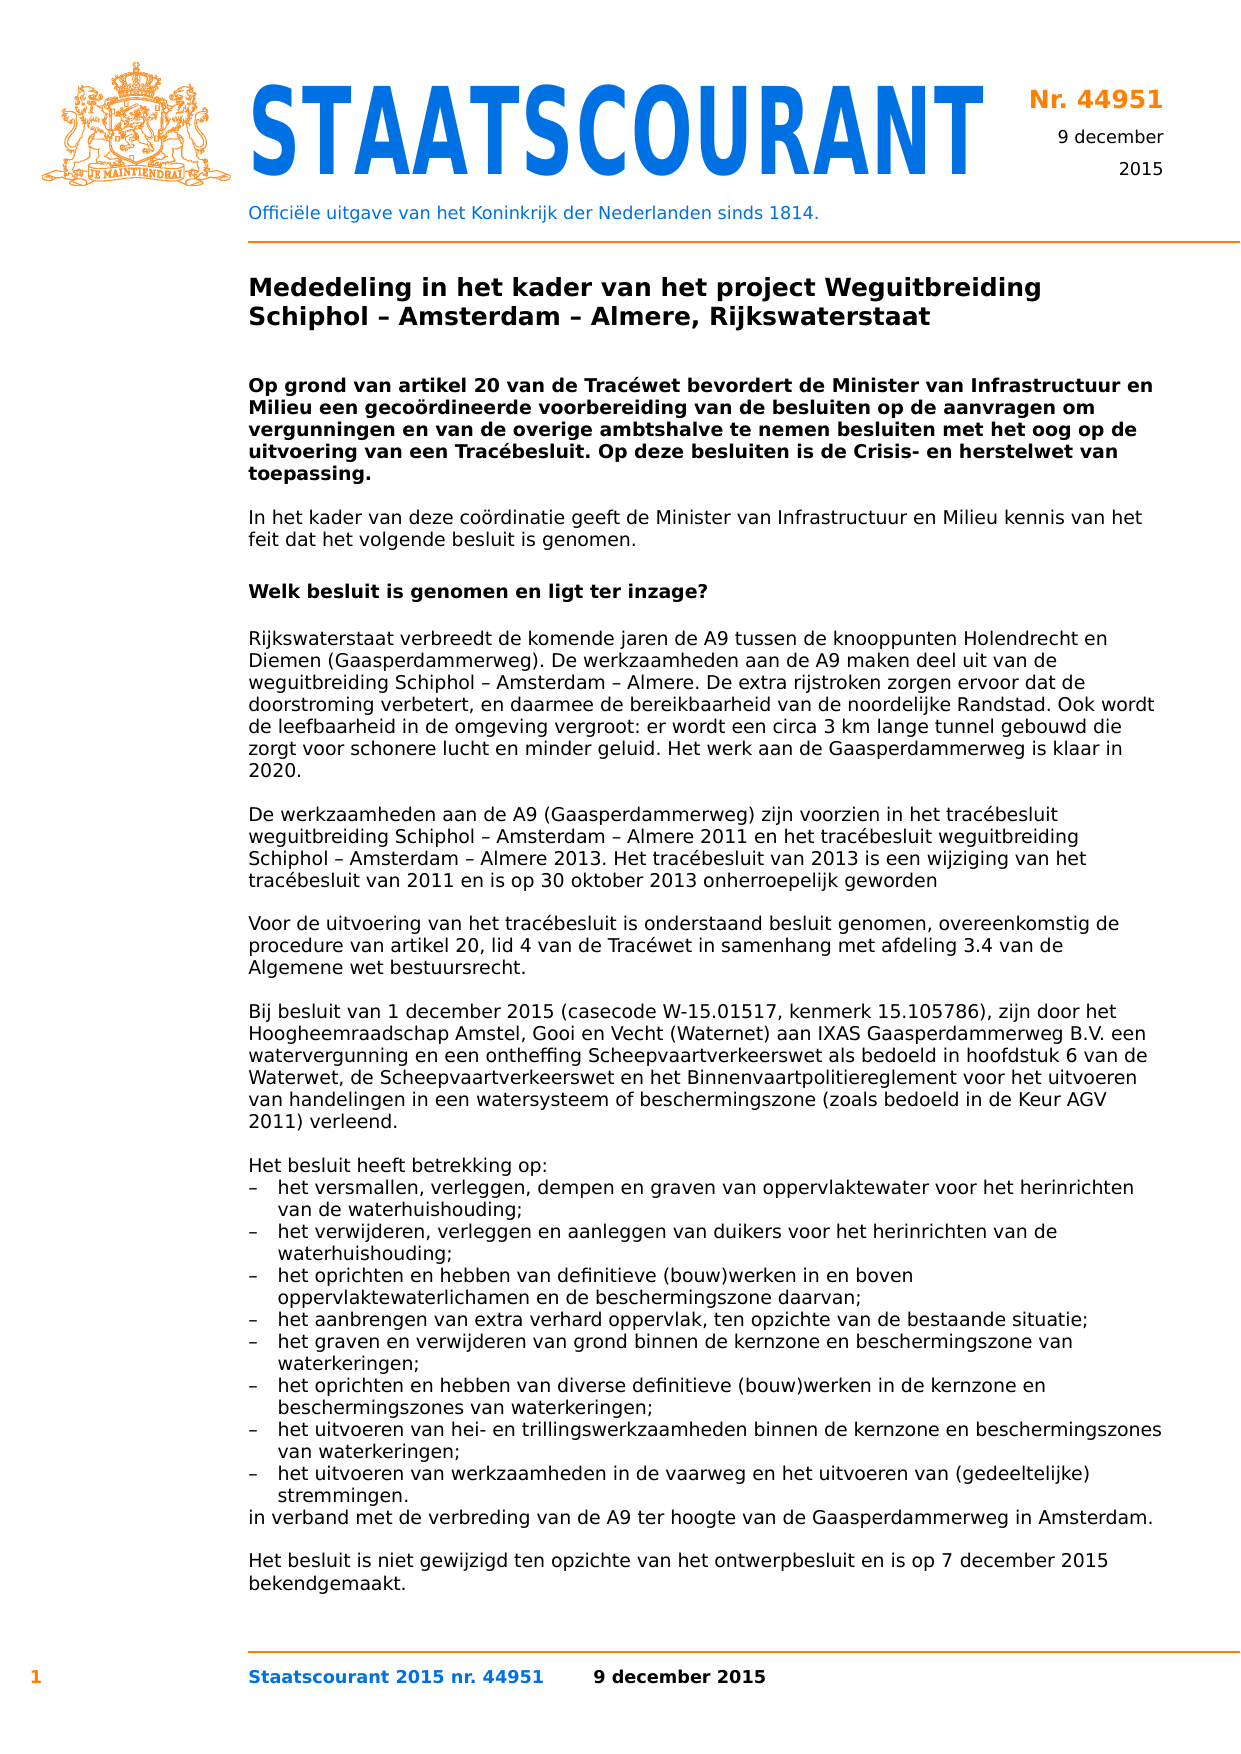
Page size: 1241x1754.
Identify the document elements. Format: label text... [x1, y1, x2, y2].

table_cell 2015 [998, 153, 1240, 203]
table_cell Officiële uitgave van het Koninkrijk der Nederlanden sinds 1814. [248, 203, 1240, 241]
text Voor de uitvoering van het tracébesluit is onderstaand besluit genomen, overeenkomstig de procedure van artikel 20, lid 4 van de Tracéwet in samenhang met afdeling 3.4 van de Algemene wet bestuursrecht. [248, 913, 1163, 979]
text – het oprichten en hebben van diverse definitieve (bouw)werken in de kernzone en beschermingszones van waterkeringen; [248, 1375, 1163, 1419]
text in verband met de verbreding van de A9 ter hoogte van de Gaasperdammerweg in Amsterdam. [248, 1507, 1163, 1528]
table_header Nr. 44951 [998, 62, 1240, 121]
text De werkzaamheden aan de A9 (Gaasperdammerweg) zijn voorzien in het tracébesluit weguitbreiding Schiphol – Amsterdam – Almere 2011 en het tracébesluit weguitbreiding Schiphol – Amsterdam – Almere 2013. Het tracébesluit van 2013 is een wijziging van het tracébesluit van 2011 en is op 30 oktober 2013 onherroepelijk geworden [248, 803, 1163, 891]
table_header [25, 62, 248, 241]
text Rijkswaterstaat verbreedt de komende jaren de A9 tussen de knooppunten Holendrecht en Diemen (Gaasperdammerweg). De werkzaamheden aan de A9 maken deel uit van de weguitbreiding Schiphol – Amsterdam – Almere. De extra rijstroken zorgen ervoor dat de doorstroming verbetert, en daarmee de bereikbaarheid van de noordelijke Randstad. Ook wordt de leefbaarheid in de omgeving vergroot: er wordt een circa 3 km lange tunnel gebouwd die zorgt voor schonere lucht en minder geluid. Het werk aan de Gaasperdammerweg is klaar in 2020. [248, 628, 1163, 782]
table_cell 9 december [998, 121, 1240, 153]
text Bij besluit van 1 december 2015 (casecode W-15.01517, kenmerk 15.105786), zijn door het Hoogheemraadschap Amstel, Gooi en Vecht (Waternet) aan IXAS Gaasperdammerweg B.V. een watervergunning en een ontheffing Scheepvaartverkeerswet als bedoeld in hoofdstuk 6 van de Waterwet, de Scheepvaartverkeerswet en het Binnenvaartpolitiereglement voor het uitvoeren van handelingen in een watersysteem of beschermingszone (zoals bedoeld in de Keur AGV 2011) verleend. [248, 1001, 1163, 1133]
subtitle Welk besluit is genomen en ligt ter inzage? [248, 581, 1163, 603]
text – het uitvoeren van werkzaamheden in de vaarweg en het uitvoeren van (gedeeltelijke) stremmingen. [248, 1463, 1163, 1507]
text – het versmallen, verleggen, dempen en graven van oppervlaktewater voor het herinrichten van de waterhuishouding; [248, 1177, 1163, 1221]
table_header STAATSCOURANT [248, 62, 998, 203]
text – het verwijderen, verleggen en aanleggen van duikers voor het herinrichten van de waterhuishouding; [248, 1221, 1163, 1265]
text – het aanbrengen van extra verhard oppervlak, ten opzichte van de bestaande situatie; [248, 1309, 1163, 1331]
text Het besluit heeft betrekking op: [248, 1155, 1163, 1177]
subtitle Mededeling in het kader van het project Weguitbreiding Schiphol – Amsterdam – Almere, Rijkswaterstaat [248, 273, 1163, 331]
text Het besluit is niet gewijzigd ten opzichte van het ontwerpbesluit en is op 7 december 2015 bekendgemaakt. [248, 1550, 1163, 1594]
text – het graven en verwijderen van grond binnen de kernzone en beschermingszone van waterkeringen; [248, 1331, 1163, 1375]
text – het oprichten en hebben van definitieve (bouw)werken in en boven oppervlaktewaterlichamen en de beschermingszone daarvan; [248, 1265, 1163, 1309]
text Op grond van artikel 20 van de Tracéwet bevordert de Minister van Infrastructuur en Milieu een gecoördineerde voorbereiding van de besluiten op de aanvragen om vergunningen en van de overige ambtshalve te nemen besluiten met het oog op de uitvoering van een Tracébesluit. Op deze besluiten is de Crisis- en herstelwet van toepassing. [248, 375, 1163, 485]
text – het uitvoeren van hei- en trillingswerkzaamheden binnen de kernzone en beschermingszones van waterkeringen; [248, 1419, 1163, 1463]
picture [41, 62, 231, 186]
text In het kader van deze coördinatie geeft de Minister van Infrastructuur en Milieu kennis van het feit dat het volgende besluit is genomen. [248, 507, 1163, 551]
